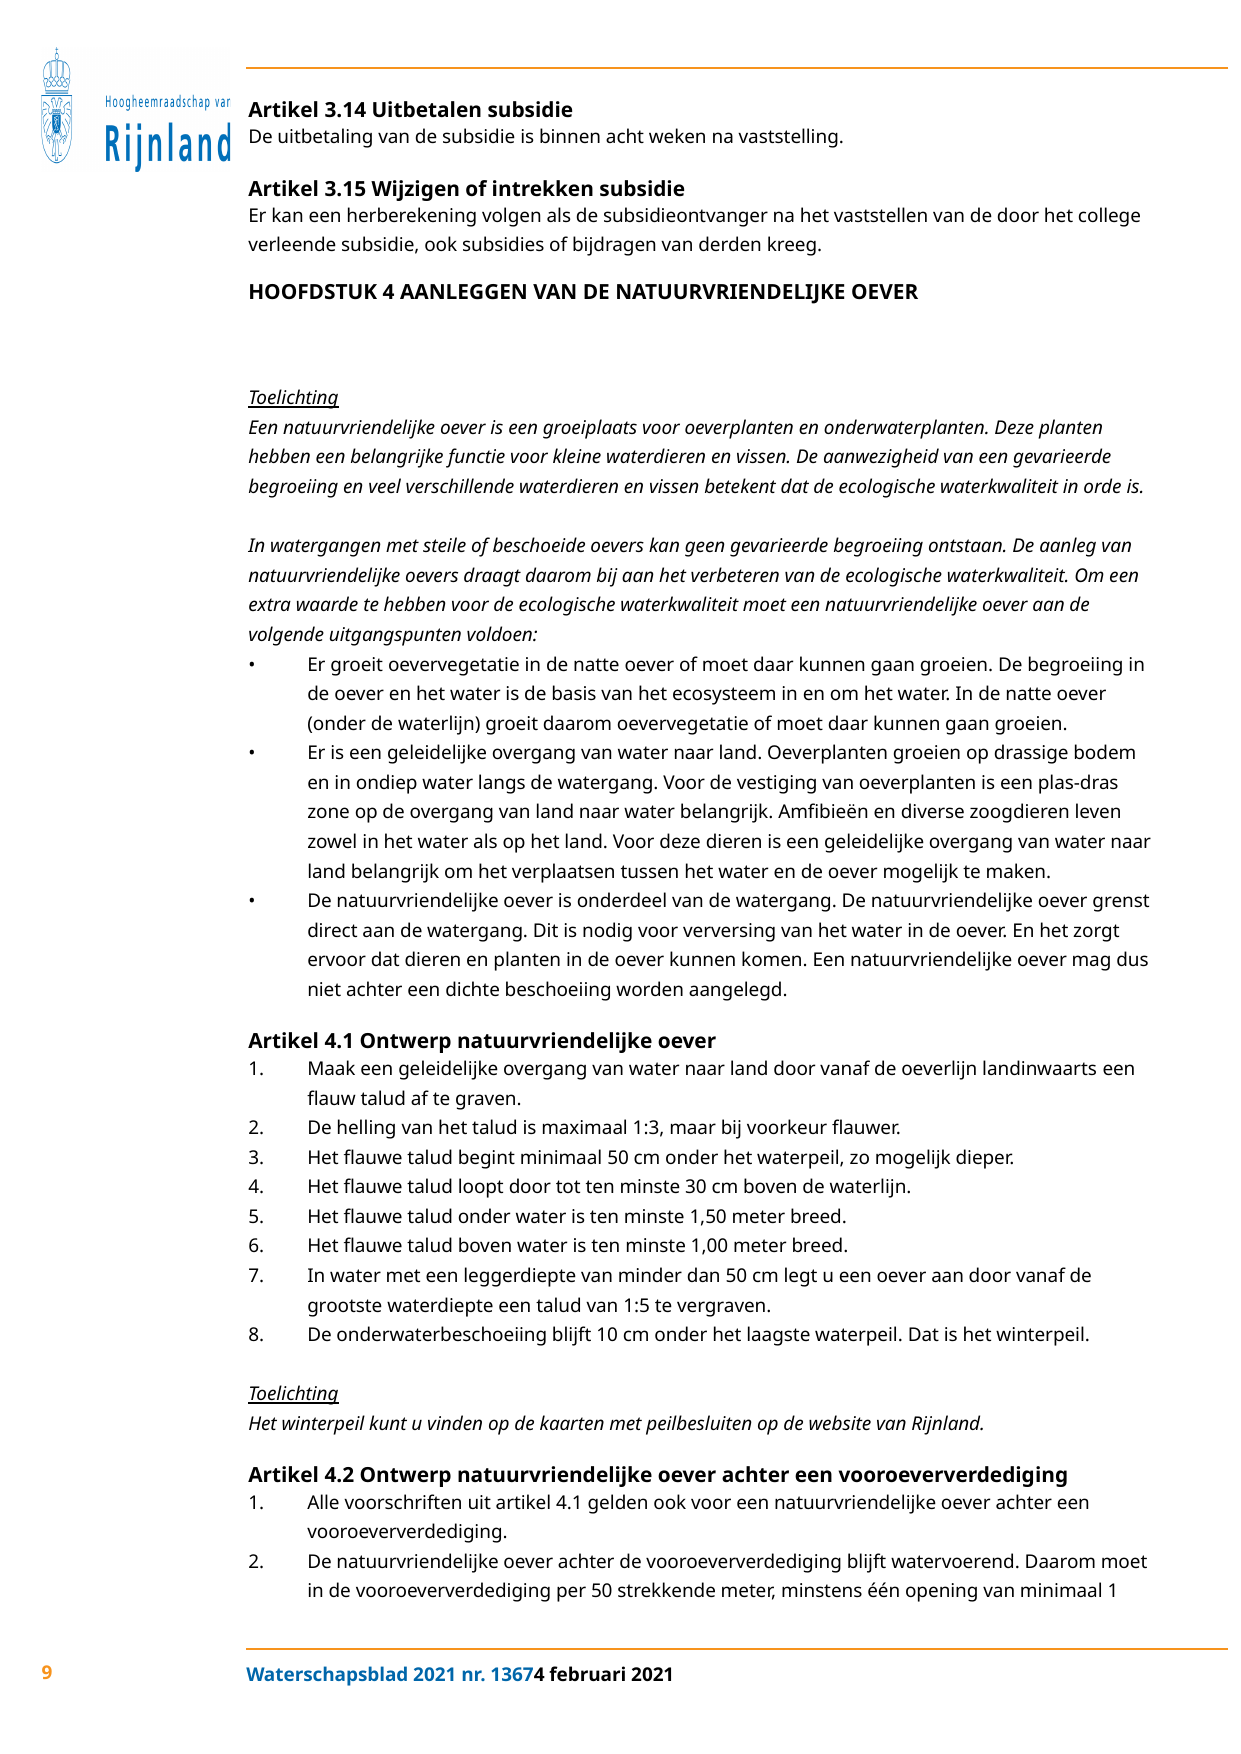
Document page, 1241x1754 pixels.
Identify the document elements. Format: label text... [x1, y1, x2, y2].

text Toelichting [248, 384, 1152, 410]
text Toelichting [248, 1381, 1152, 1406]
list Er is een geleidelijke overgang van water naar land. Oeverplanten groeien op drassige bodem en in ondiep water langs de watergang. Voor de vestiging van oeverplanten is een plas-dras zone op de overgang van land naar water belangrijk. Amfibieën en diverse zoogdieren leven zowel in het water als op het land. Voor deze dieren is een geleidelijke overgang van water naar land belangrijk om het verplaatsen tussen het water en de oever mogelijk te maken. [248, 739, 1152, 884]
list De helling van het talud is maximaal 1:3, maar bij voorkeur flauwer. [248, 1114, 1152, 1140]
text De uitbetaling van de subsidie is binnen acht weken na vaststelling. [248, 123, 1152, 149]
text Artikel 3.15 Wijzigen of intrekken subsidie [248, 174, 1152, 202]
text Artikel 4.2 Ontwerp natuurvriendelijke oever achter een vooroeververdediging [248, 1461, 1152, 1489]
text HOOFDSTUK 4 AANLEGGEN VAN DE NATUURVRIENDELIJKE OEVER [248, 277, 1152, 306]
list Alle voorschriften uit artikel 4.1 gelden ook voor een natuurvriendelijke oever achter een vooroeververdediging. [248, 1489, 1152, 1544]
list Maak een geleidelijke overgang van water naar land door vanaf de oeverlijn landinwaarts een flauw talud af te graven. [248, 1055, 1152, 1110]
list Er groeit oevervegetatie in de natte oever of moet daar kunnen gaan groeien. De begroeiing in de oever en het water is de basis van het ecosysteem in en om het water. In de natte oever (onder de waterlijn) groeit daarom oevervegetatie of moet daar kunnen gaan groeien. [248, 651, 1152, 736]
text In watergangen met steile of beschoeide oevers kan geen gevarieerde begroeiing ontstaan. De aanleg van natuurvriendelijke oevers draagt daarom bij aan het verbeteren van de ecologische waterkwaliteit. Om een extra waarde te hebben voor de ecologische waterkwaliteit moet een natuurvriendelijke oever aan de volgende uitgangspunten voldoen: [248, 532, 1152, 647]
list Het flauwe talud begint minimaal 50 cm onder het waterpeil, zo mogelijk dieper. [248, 1144, 1152, 1169]
list Het flauwe talud boven water is ten minste 1,00 meter breed. [248, 1233, 1152, 1258]
list In water met een leggerdiepte van minder dan 50 cm legt u een oever aan door vanaf de grootste waterdiepte een talud van 1:5 te vergraven. [248, 1262, 1152, 1317]
text Er kan een herberekening volgen als de subsidieontvanger na het vaststellen van de door het college verleende subsidie, ook subsidies of bijdragen van derden kreeg. [248, 202, 1152, 257]
list De natuurvriendelijke oever achter de vooroeververdediging blijft watervoerend. Daarom moet in de vooroeververdediging per 50 strekkende meter, minstens één opening van minimaal 1 [248, 1548, 1152, 1603]
text Artikel 4.1 Ontwerp natuurvriendelijke oever [248, 1027, 1152, 1055]
text Het winterpeil kunt u vinden op de kaarten met peilbesluiten op de website van Rijnland. [248, 1410, 1152, 1436]
list De onderwaterbeschoeiing blijft 10 cm onder het laagste waterpeil. Dat is het winterpeil. [248, 1321, 1152, 1347]
text Een natuurvriendelijke oever is een groeiplaats voor oeverplanten en onderwaterplanten. Deze planten hebben een belangrijke functie voor kleine waterdieren en vissen. De aanwezigheid van een gevarieerde begroeiing en veel verschillende waterdieren en vissen betekent dat de ecologische waterkwaliteit in orde is. [248, 414, 1152, 499]
list De natuurvriendelijke oever is onderdeel van de watergang. De natuurvriendelijke oever grenst direct aan de watergang. Dit is nodig voor verversing van het water in de oever. En het zorgt ervoor dat dieren en planten in de oever kunnen komen. Een natuurvriendelijke oever mag dus niet achter een dichte beschoeiing worden aangelegd. [248, 887, 1152, 1002]
list Het flauwe talud loopt door tot ten minste 30 cm boven de waterlijn. [248, 1173, 1152, 1199]
picture [41, 47, 231, 172]
list Het flauwe talud onder water is ten minste 1,50 meter breed. [248, 1203, 1152, 1229]
text Artikel 3.14 Uitbetalen subsidie [248, 95, 1152, 123]
